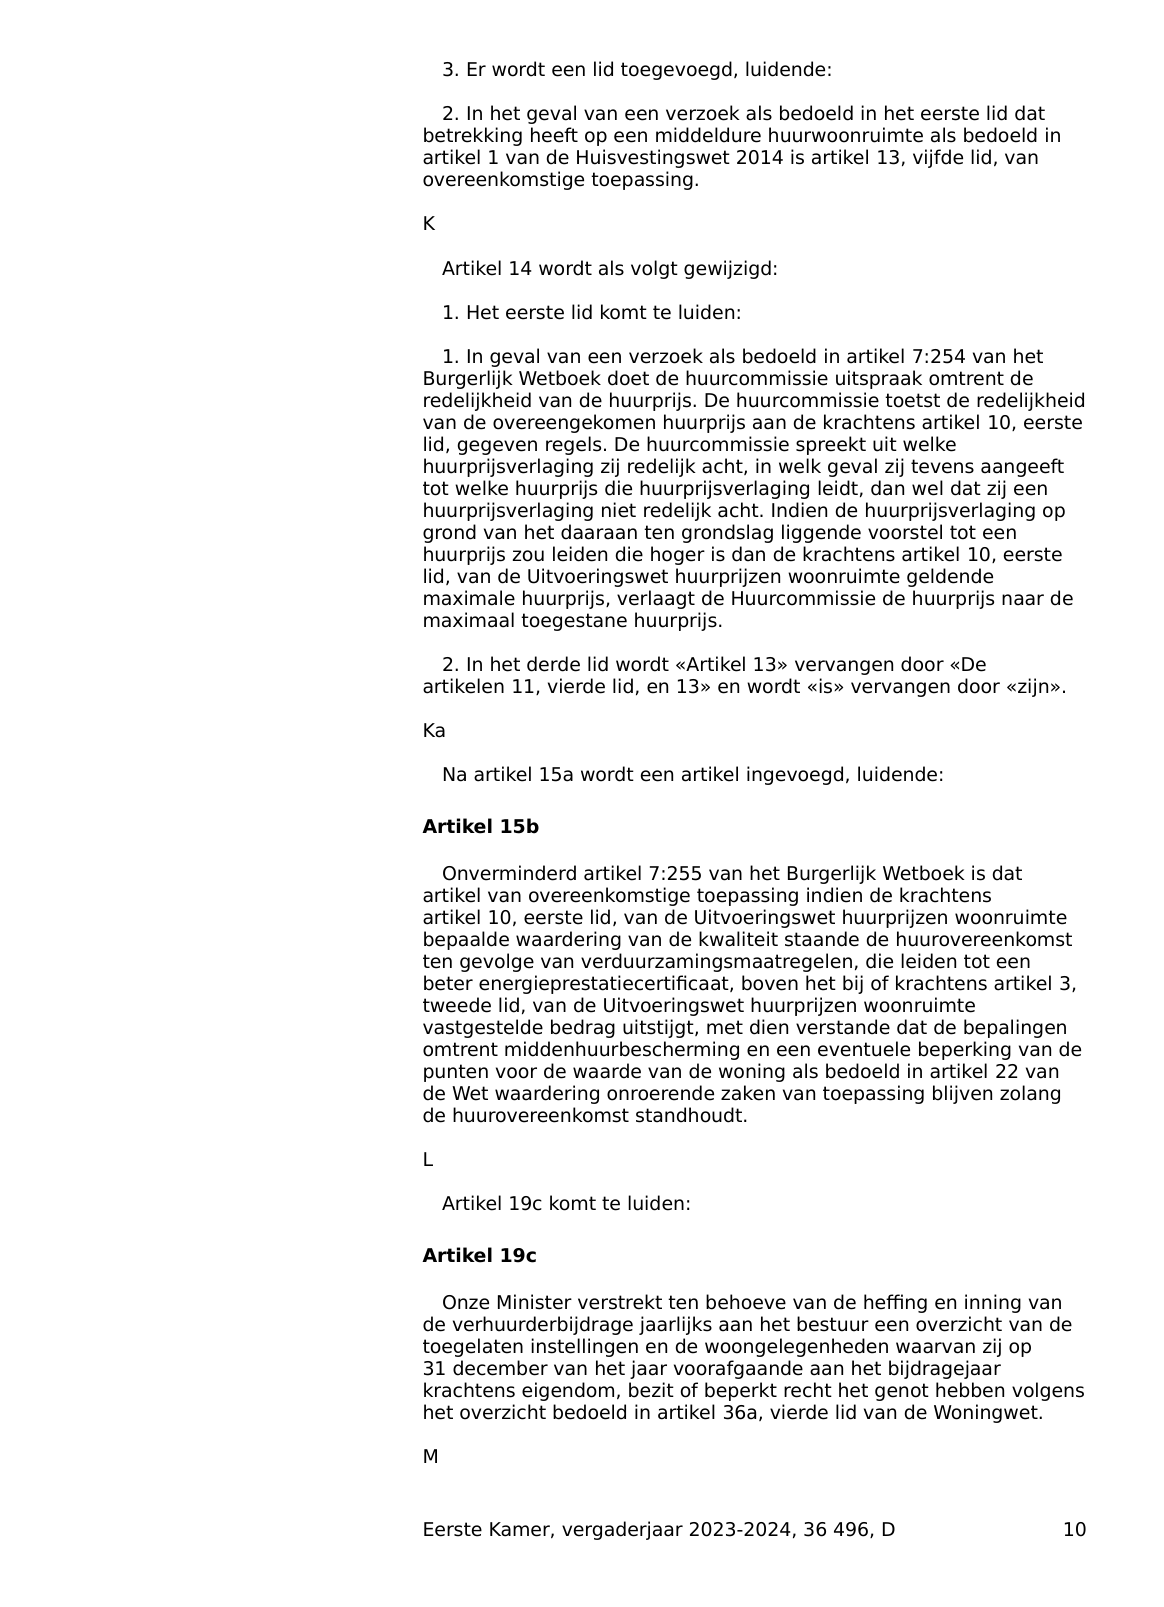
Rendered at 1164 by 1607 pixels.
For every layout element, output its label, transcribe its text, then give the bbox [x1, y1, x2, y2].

text 1. Het eerste lid komt te luiden: [422, 302, 1087, 324]
text K [422, 213, 1087, 235]
text 3. Er wordt een lid toegevoegd, luidende: [422, 59, 1087, 81]
text Na artikel 15a wordt een artikel ingevoegd, luidende: [422, 764, 1087, 786]
subtitle Artikel 15b [422, 816, 1087, 838]
subtitle Artikel 19c [422, 1245, 1087, 1267]
text Onverminderd artikel 7:255 van het Burgerlijk Wetboek is dat artikel van overeenkomstige toepassing indien de krachtens artikel 10, eerste lid, van de Uitvoeringswet huurprijzen woonruimte bepaalde waardering van de kwaliteit staande de huurovereenkomst ten gevolge van verduurzamingsmaatregelen, die leiden tot een beter energieprestatiecertificaat, boven het bij of krachtens artikel 3, tweede lid, van de Uitvoeringswet huurprijzen woonruimte vastgestelde bedrag uitstijgt, met dien verstande dat de bepalingen omtrent middenhuurbescherming en een eventuele beperking van de punten voor de waarde van de woning als bedoeld in artikel 22 van de Wet waardering onroerende zaken van toepassing blijven zolang de huurovereenkomst standhoudt. [422, 863, 1087, 1127]
text Onze Minister verstrekt ten behoeve van de heffing en inning van de verhuurderbijdrage jaarlijks aan het bestuur een overzicht van de toegelaten instellingen en de woongelegenheden waarvan zij op 31 december van het jaar voorafgaande aan het bijdragejaar krachtens eigendom, bezit of beperkt recht het genot hebben volgens het overzicht bedoeld in artikel 36a, vierde lid van de Woningwet. [422, 1292, 1087, 1424]
text Artikel 14 wordt als volgt gewijzigd: [422, 257, 1087, 279]
text Ka [422, 720, 1087, 742]
text M [422, 1446, 1087, 1468]
text Artikel 19c komt te luiden: [422, 1193, 1087, 1215]
text 2. In het geval van een verzoek als bedoeld in het eerste lid dat betrekking heeft op een middeldure huurwoonruimte als bedoeld in artikel 1 van de Huisvestingswet 2014 is artikel 13, vijfde lid, van overeenkomstige toepassing. [422, 103, 1087, 191]
text 2. In het derde lid wordt «Artikel 13» vervangen door «De artikelen 11, vierde lid, en 13» en wordt «is» vervangen door «zijn». [422, 654, 1087, 698]
text L [422, 1149, 1087, 1171]
text 1. In geval van een verzoek als bedoeld in artikel 7:254 van het Burgerlijk Wetboek doet de huurcommissie uitspraak omtrent de redelijkheid van de huurprijs. De huurcommissie toetst de redelijkheid van de overeengekomen huurprijs aan de krachtens artikel 10, eerste lid, gegeven regels. De huurcommissie spreekt uit welke huurprijsverlaging zij redelijk acht, in welk geval zij tevens aangeeft tot welke huurprijs die huurprijsverlaging leidt, dan wel dat zij een huurprijsverlaging niet redelijk acht. Indien de huurprijsverlaging op grond van het daaraan ten grondslag liggende voorstel tot een huurprijs zou leiden die hoger is dan de krachtens artikel 10, eerste lid, van de Uitvoeringswet huurprijzen woonruimte geldende maximale huurprijs, verlaagt de Huurcommissie de huurprijs naar de maximaal toegestane huurprijs. [422, 346, 1087, 632]
